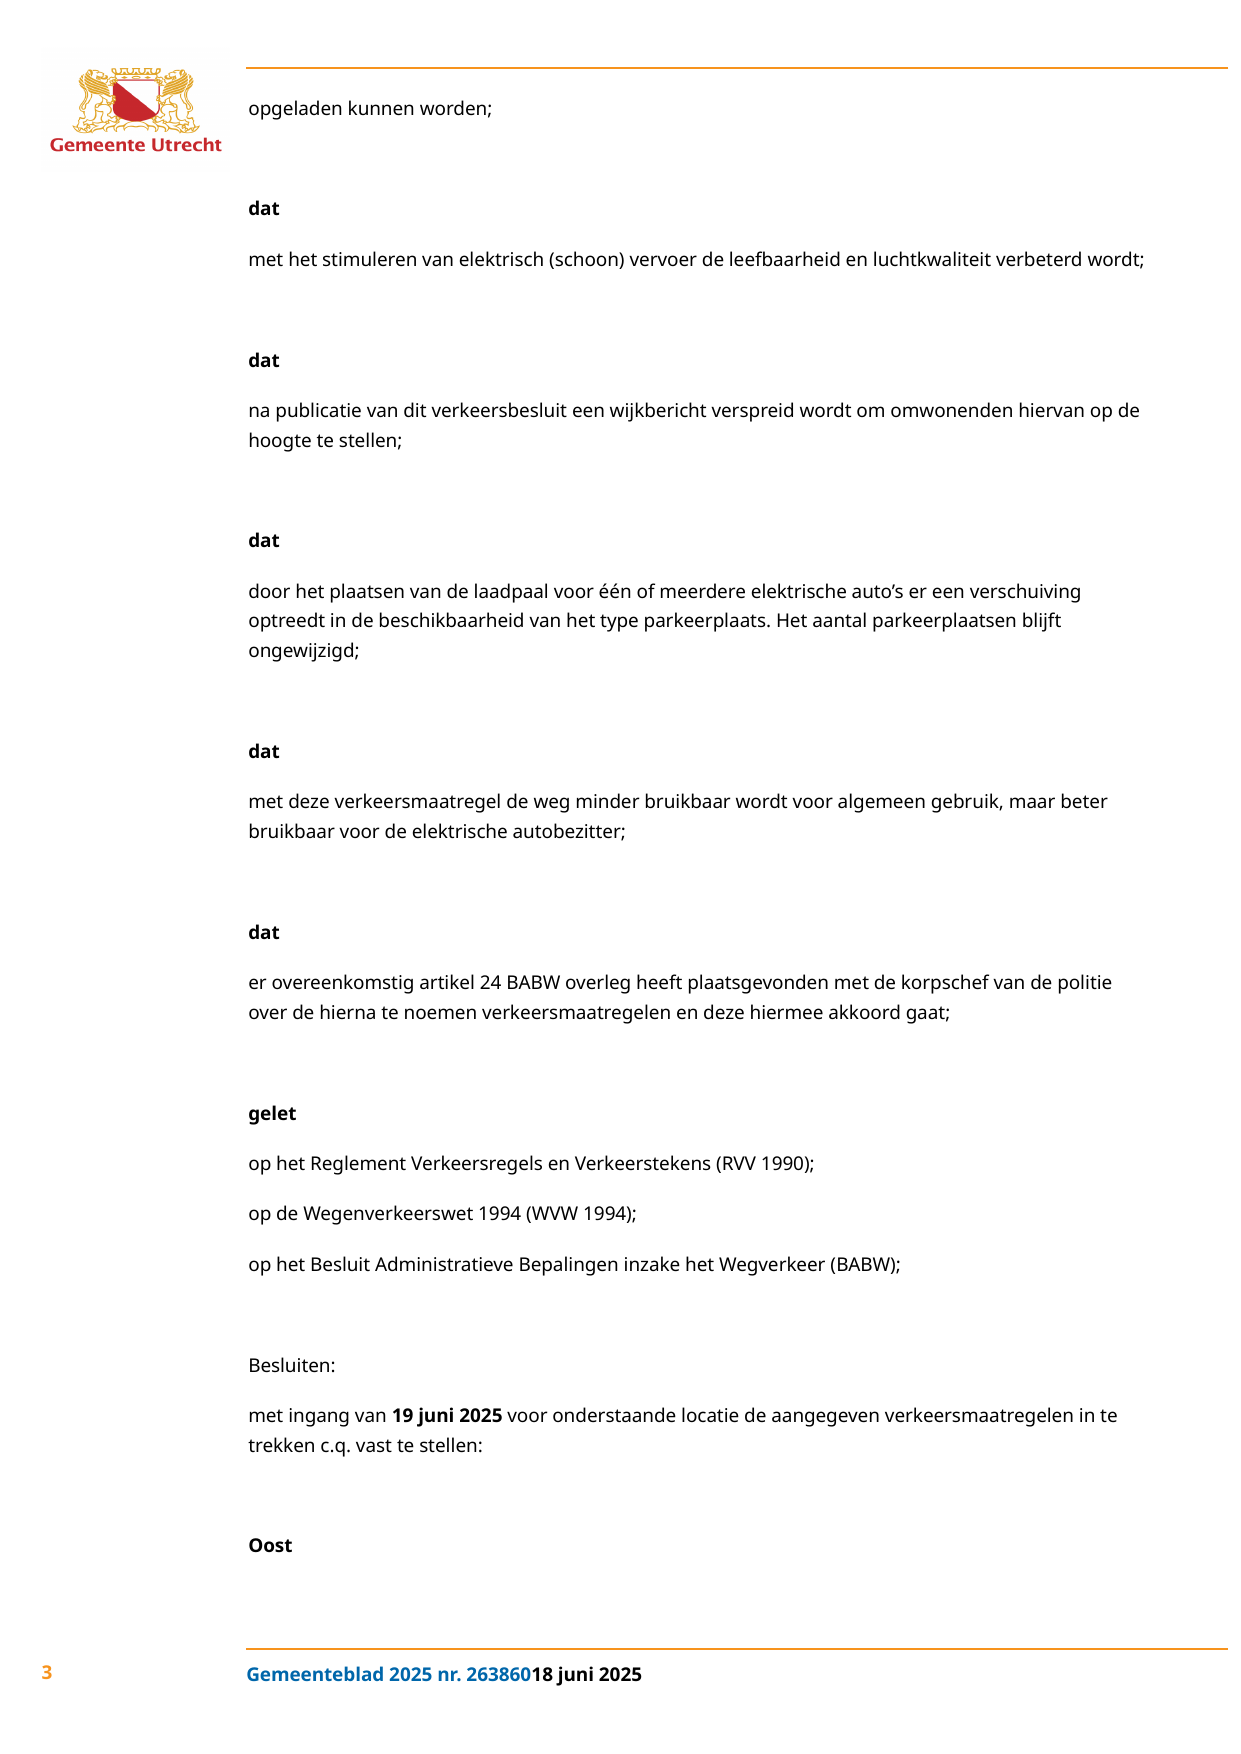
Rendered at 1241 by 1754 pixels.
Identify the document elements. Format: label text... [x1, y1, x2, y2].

text Oost [248, 1533, 1152, 1558]
text door het plaatsen van de laadpaal voor één of meerdere elektrische auto’s er een verschuiving optreedt in de beschikbaarheid van het type parkeerplaats. Het aantal parkeerplaatsen blijft ongewijzigd; [248, 578, 1152, 663]
text met ingang van 19 juni 2025 voor onderstaande locatie de aangegeven verkeersmaatregelen in te trekken c.q. vast te stellen: [248, 1402, 1152, 1458]
text na publicatie van dit verkeersbesluit een wijkbericht verspreid wordt om omwonenden hiervan op de hoogte te stellen; [248, 397, 1152, 453]
text opgeladen kunnen worden; [248, 95, 1152, 121]
text met deze verkeersmaatregel de weg minder bruikbaar wordt voor algemeen gebruik, maar beter bruikbaar voor de elektrische autobezitter; [248, 788, 1152, 844]
text met het stimuleren van elektrisch (schoon) vervoer de leefbaarheid en luchtkwaliteit verbeterd wordt; [248, 246, 1152, 272]
text er overeenkomstig artikel 24 BABW overleg heeft plaatsgevonden met de korpschef van de politie over de hierna te noemen verkeersmaatregelen en deze hiermee akkoord gaat; [248, 969, 1152, 1025]
text op de Wegenverkeerswet 1994 (WVW 1994); [248, 1201, 1152, 1226]
text dat [248, 528, 1152, 553]
text dat [248, 919, 1152, 945]
text op het Besluit Administratieve Bepalingen inzake het Wegverkeer (BABW); [248, 1251, 1152, 1277]
text dat [248, 196, 1152, 221]
text Besluiten: [248, 1352, 1152, 1378]
text gelet [248, 1100, 1152, 1126]
picture [41, 47, 231, 172]
text dat [248, 347, 1152, 373]
text dat [248, 738, 1152, 764]
text op het Reglement Verkeersregels en Verkeerstekens (RVV 1990); [248, 1150, 1152, 1176]
